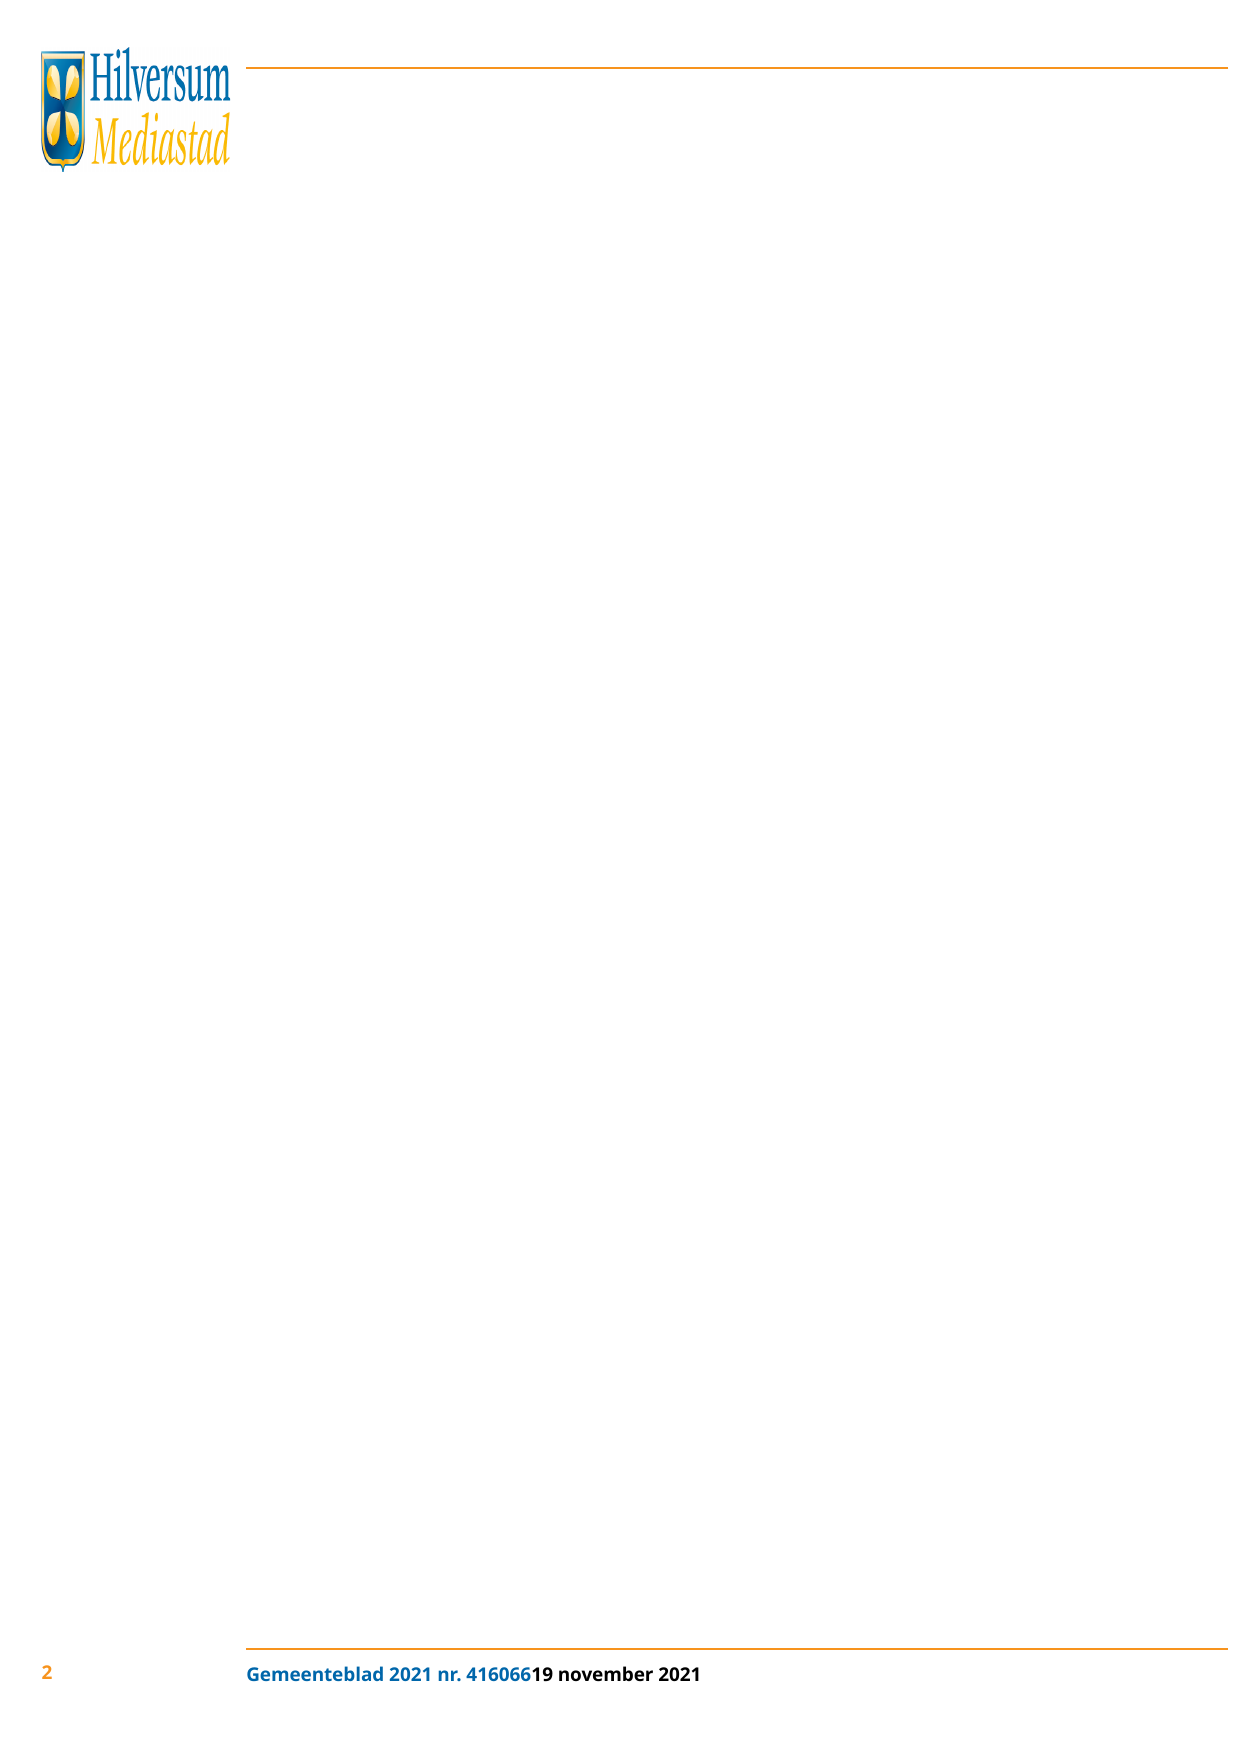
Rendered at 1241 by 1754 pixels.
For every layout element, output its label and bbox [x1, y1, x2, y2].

picture [41, 47, 231, 172]
